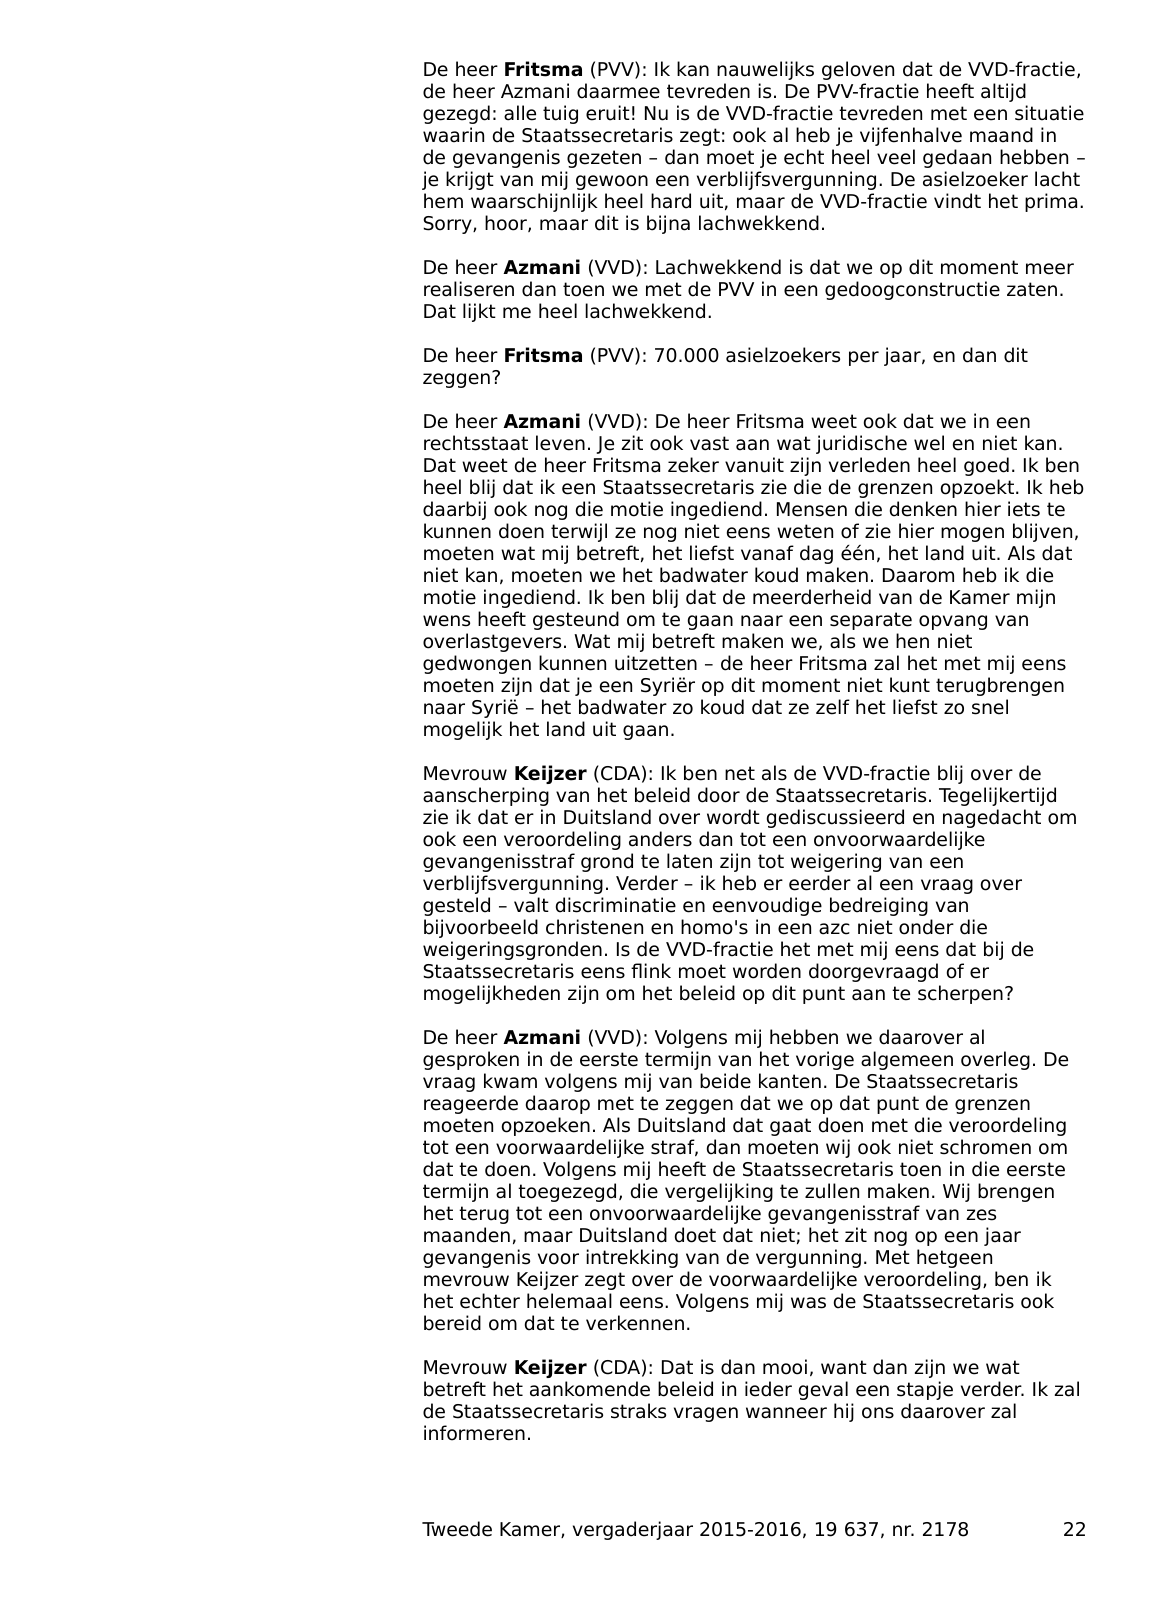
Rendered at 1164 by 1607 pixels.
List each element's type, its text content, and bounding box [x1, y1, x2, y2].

text De heer Fritsma (PVV): Ik kan nauwelijks geloven dat de VVD-fractie, de heer Azmani daarmee tevreden is. De PVV-fractie heeft altijd gezegd: alle tuig eruit! Nu is de VVD-fractie tevreden met een situatie waarin de Staatssecretaris zegt: ook al heb je vijfenhalve maand in de gevangenis gezeten – dan moet je echt heel veel gedaan hebben – je krijgt van mij gewoon een verblijfsvergunning. De asielzoeker lacht hem waarschijnlijk heel hard uit, maar de VVD-fractie vindt het prima. Sorry, hoor, maar dit is bijna lachwekkend. [422, 59, 1087, 235]
text De heer Azmani (VVD): Lachwekkend is dat we op dit moment meer realiseren dan toen we met de PVV in een gedoogconstructie zaten. Dat lijkt me heel lachwekkend. [422, 257, 1087, 323]
text De heer Fritsma (PVV): 70.000 asielzoekers per jaar, en dan dit zeggen? [422, 345, 1087, 389]
text Mevrouw Keijzer (CDA): Dat is dan mooi, want dan zijn we wat betreft het aankomende beleid in ieder geval een stapje verder. Ik zal de Staatssecretaris straks vragen wanneer hij ons daarover zal informeren. [422, 1357, 1087, 1445]
text De heer Azmani (VVD): Volgens mij hebben we daarover al gesproken in de eerste termijn van het vorige algemeen overleg. De vraag kwam volgens mij van beide kanten. De Staatssecretaris reageerde daarop met te zeggen dat we op dat punt de grenzen moeten opzoeken. Als Duitsland dat gaat doen met die veroordeling tot een voorwaardelijke straf, dan moeten wij ook niet schromen om dat te doen. Volgens mij heeft de Staatssecretaris toen in die eerste termijn al toegezegd, die vergelijking te zullen maken. Wij brengen het terug tot een onvoorwaardelijke gevangenisstraf van zes maanden, maar Duitsland doet dat niet; het zit nog op een jaar gevangenis voor intrekking van de vergunning. Met hetgeen mevrouw Keijzer zegt over de voorwaardelijke veroordeling, ben ik het echter helemaal eens. Volgens mij was de Staatssecretaris ook bereid om dat te verkennen. [422, 1027, 1087, 1335]
text De heer Azmani (VVD): De heer Fritsma weet ook dat we in een rechtsstaat leven. Je zit ook vast aan wat juridische wel en niet kan. Dat weet de heer Fritsma zeker vanuit zijn verleden heel goed. Ik ben heel blij dat ik een Staatssecretaris zie die de grenzen opzoekt. Ik heb daarbij ook nog die motie ingediend. Mensen die denken hier iets te kunnen doen terwijl ze nog niet eens weten of zie hier mogen blijven, moeten wat mij betreft, het liefst vanaf dag één, het land uit. Als dat niet kan, moeten we het badwater koud maken. Daarom heb ik die motie ingediend. Ik ben blij dat de meerderheid van de Kamer mijn wens heeft gesteund om te gaan naar een separate opvang van overlastgevers. Wat mij betreft maken we, als we hen niet gedwongen kunnen uitzetten – de heer Fritsma zal het met mij eens moeten zijn dat je een Syriër op dit moment niet kunt terugbrengen naar Syrië – het badwater zo koud dat ze zelf het liefst zo snel mogelijk het land uit gaan. [422, 411, 1087, 741]
text Mevrouw Keijzer (CDA): Ik ben net als de VVD-fractie blij over de aanscherping van het beleid door de Staatssecretaris. Tegelijkertijd zie ik dat er in Duitsland over wordt gediscussieerd en nagedacht om ook een veroordeling anders dan tot een onvoorwaardelijke gevangenisstraf grond te laten zijn tot weigering van een verblijfsvergunning. Verder – ik heb er eerder al een vraag over gesteld – valt discriminatie en eenvoudige bedreiging van bijvoorbeeld christenen en homo's in een azc niet onder die weigeringsgronden. Is de VVD-fractie het met mij eens dat bij de Staatssecretaris eens flink moet worden doorgevraagd of er mogelijkheden zijn om het beleid op dit punt aan te scherpen? [422, 763, 1087, 1005]
